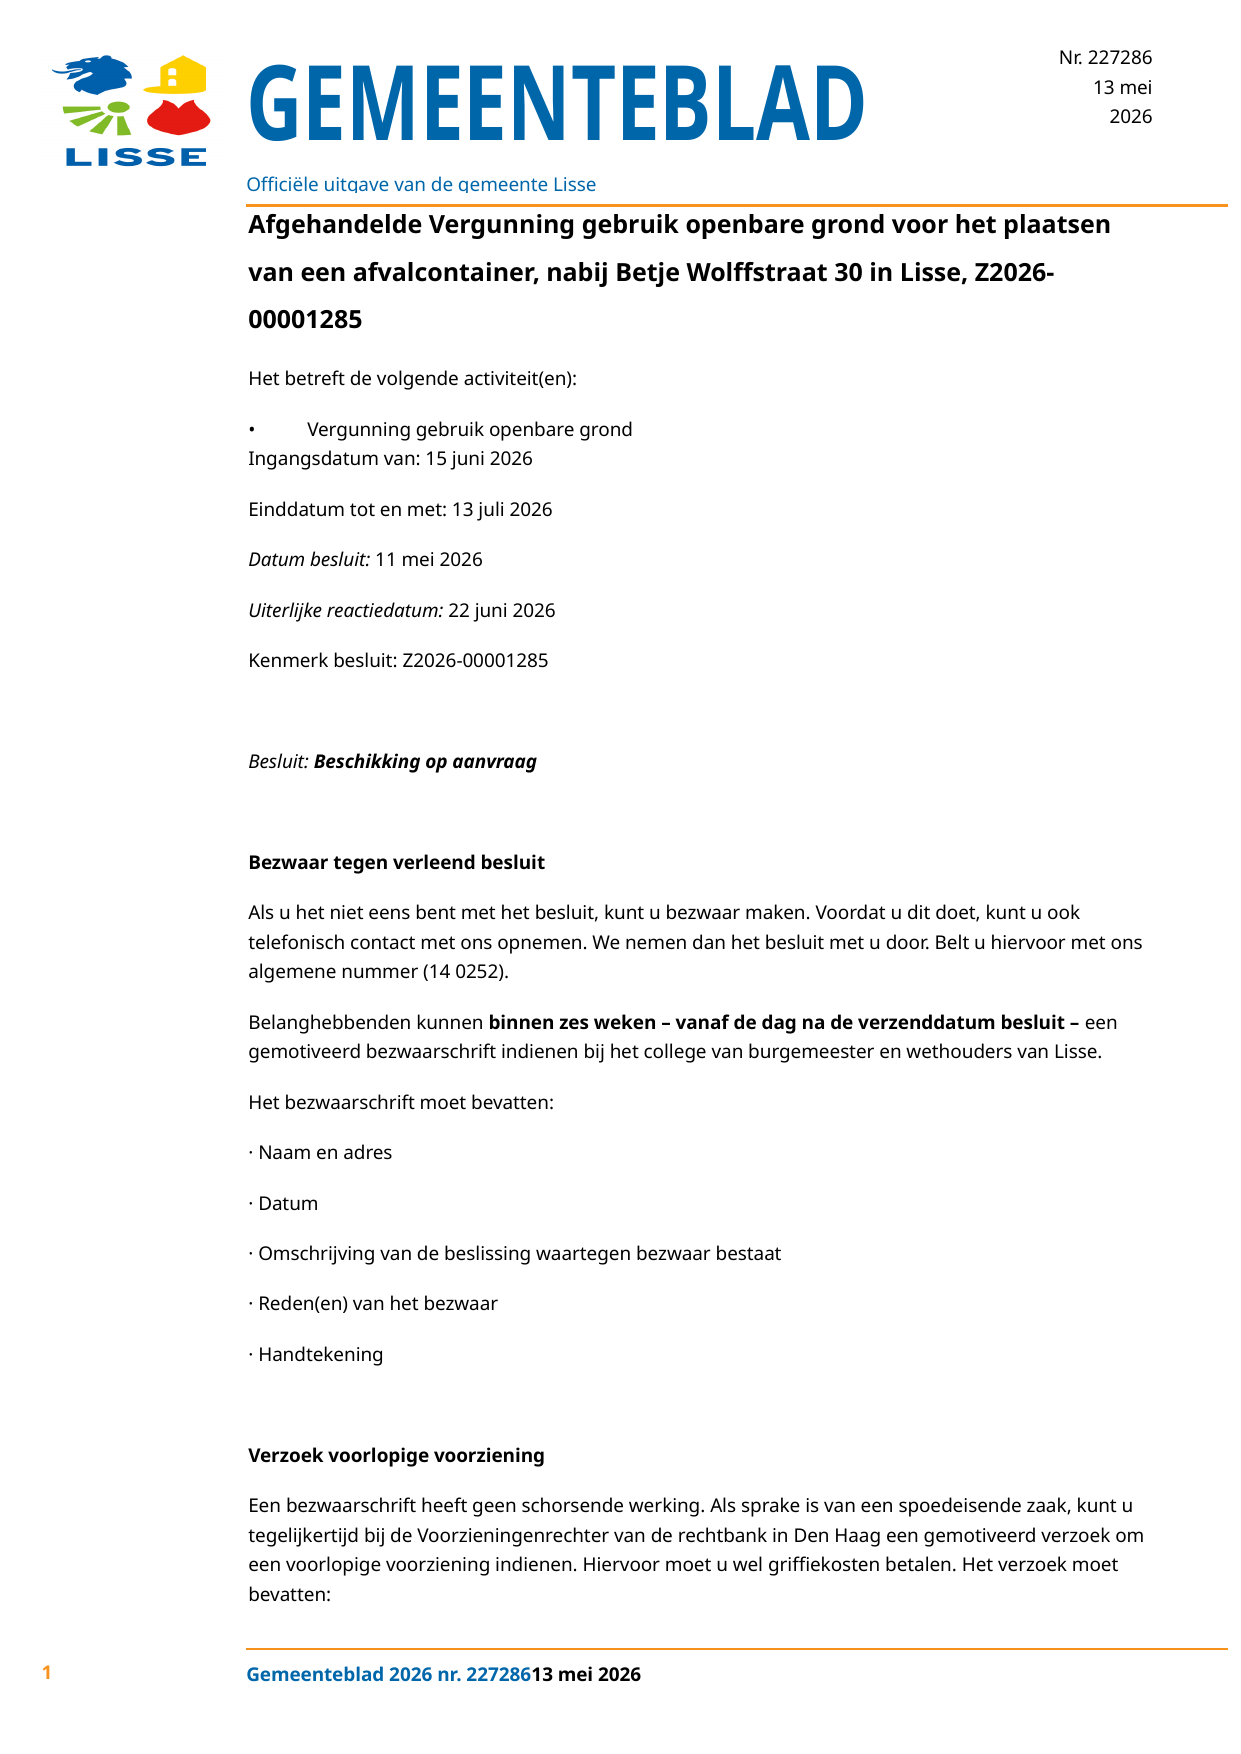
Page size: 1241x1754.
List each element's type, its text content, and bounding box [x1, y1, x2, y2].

text · Reden(en) van het bezwaar [248, 1291, 1152, 1316]
picture [41, 47, 231, 172]
text · Handtekening [248, 1341, 1152, 1367]
text Kenmerk besluit: Z2026-00001285 [248, 647, 1152, 673]
text Het bezwaarschrift moet bevatten: [248, 1089, 1152, 1114]
text Ingangsdatum van: 15 juni 2026 [248, 446, 1152, 471]
text Belanghebbenden kunnen binnen zes weken – vanaf de dag na de verzenddatum besluit – een gemotiveerd bezwaarschrift indienen bij het college van burgemeester en wethouders van Lisse. [248, 1009, 1152, 1064]
text Einddatum tot en met: 13 juli 2026 [248, 496, 1152, 522]
list Vergunning gebruik openbare grond [248, 416, 1152, 442]
text Afgehandelde Vergunning gebruik openbare grond voor het plaatsen van een afvalcontainer, nabij Betje Wolffstraat 30 in Lisse, Z2026-00001285 [248, 207, 1152, 336]
text Datum besluit: 11 mei 2026 [248, 546, 1152, 572]
text · Datum [248, 1190, 1152, 1215]
text Verzoek voorlopige voorziening [248, 1442, 1152, 1467]
text Uiterlijke reactiedatum: 22 juni 2026 [248, 597, 1152, 622]
text Een bezwaarschrift heeft geen schorsende werking. Als sprake is van een spoedeisende zaak, kunt u tegelijkertijd bij de Voorzieningenrechter van de rechtbank in Den Haag een gemotiveerd verzoek om een voorlopige voorziening indienen. Hiervoor moet u wel griffiekosten betalen. Het verzoek moet bevatten: [248, 1492, 1152, 1607]
text · Naam en adres [248, 1139, 1152, 1165]
text Bezwaar tegen verleend besluit [248, 849, 1152, 874]
text Het betreft de volgende activiteit(en): [248, 366, 1152, 391]
text Als u het niet eens bent met het besluit, kunt u bezwaar maken. Voordat u dit doet, kunt u ook telefonisch contact met ons opnemen. We nemen dan het besluit met u door. Belt u hiervoor met ons algemene nummer (14 0252). [248, 899, 1152, 984]
text · Omschrijving van de beslissing waartegen bezwaar bestaat [248, 1240, 1152, 1266]
text Besluit: Beschikking op aanvraag [248, 748, 1152, 774]
